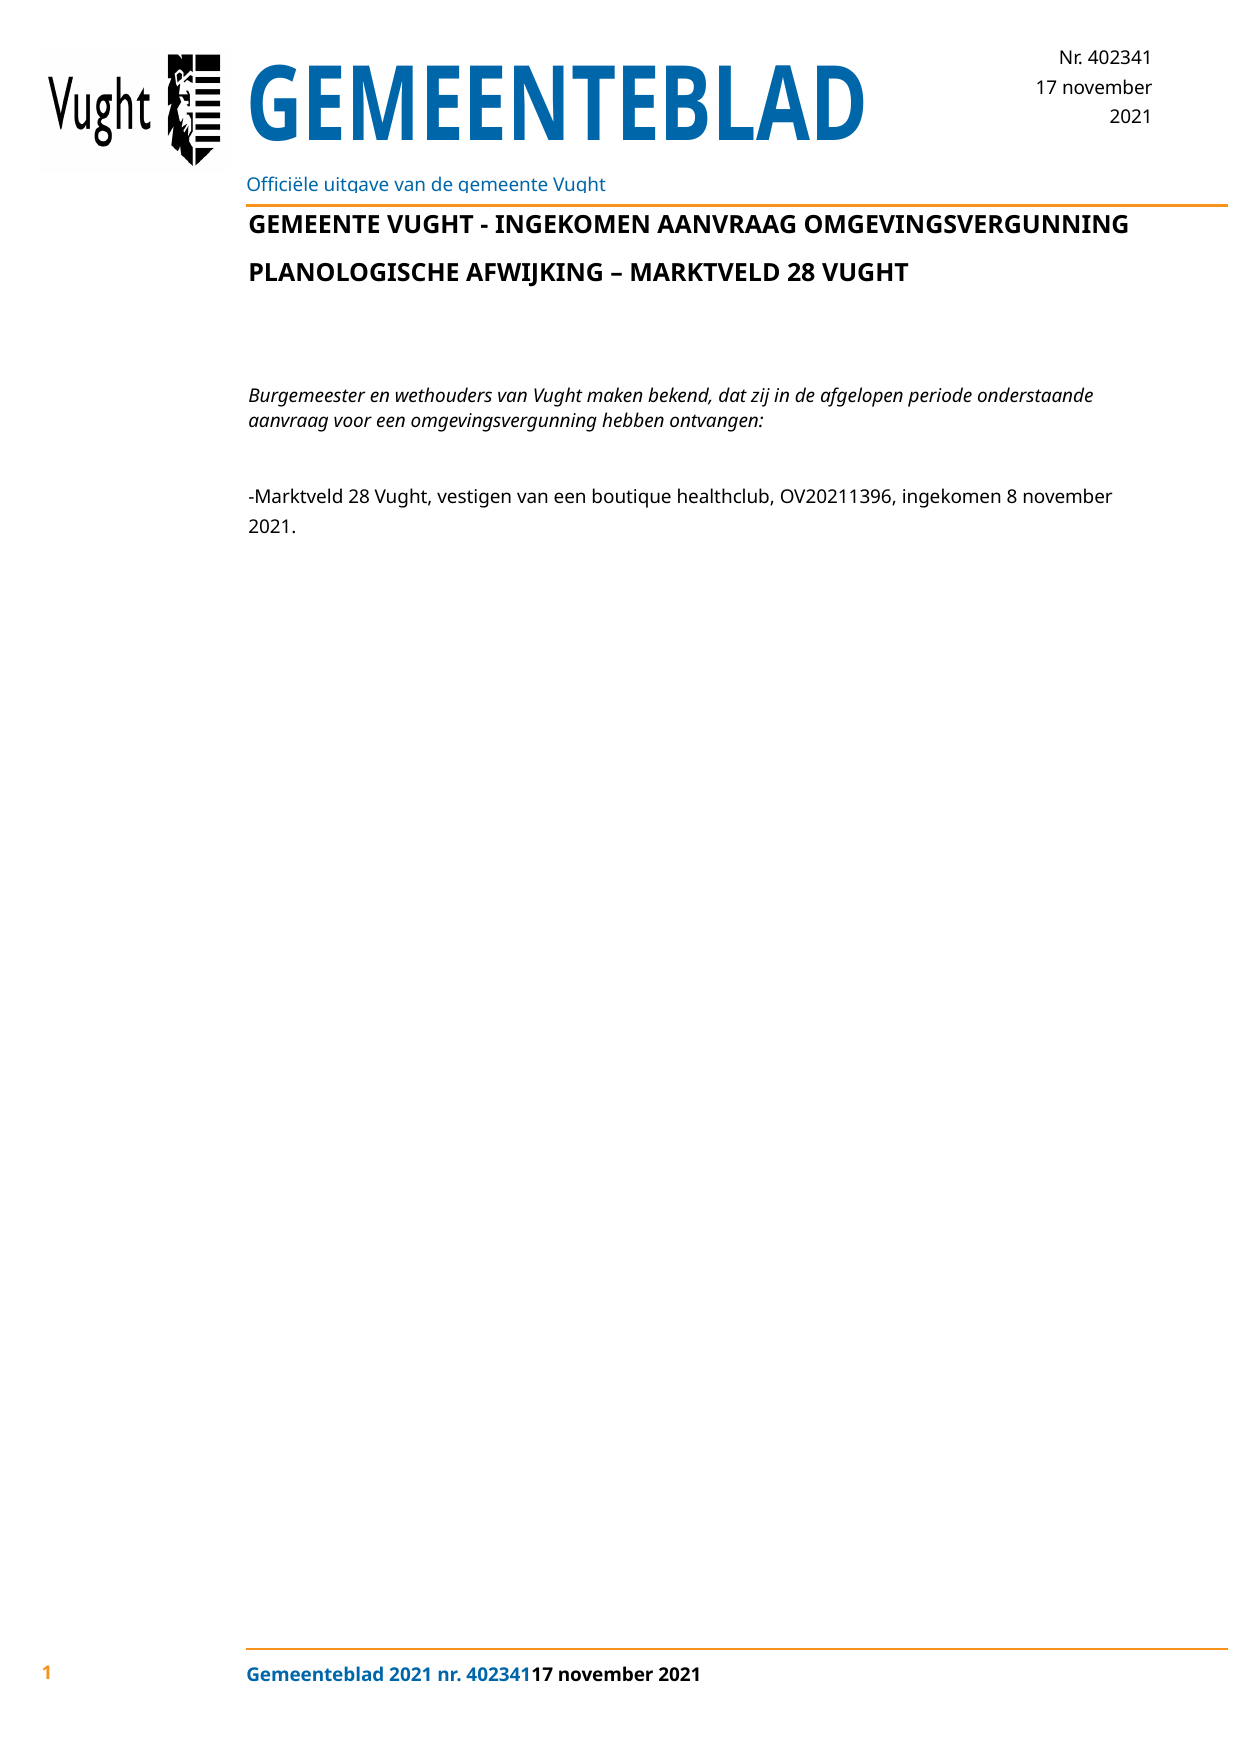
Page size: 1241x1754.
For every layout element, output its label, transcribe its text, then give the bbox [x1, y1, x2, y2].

picture [41, 47, 231, 172]
text GEMEENTE VUGHT - INGEKOMEN AANVRAAG OMGEVINGSVERGUNNING PLANOLOGISCHE AFWIJKING – MARKTVELD 28 VUGHT [248, 207, 1152, 288]
text -Marktveld 28 Vught, vestigen van een boutique healthclub, OV20211396, ingekomen 8 november 2021. [248, 484, 1152, 539]
text Burgemeester en wethouders van Vught maken bekend, dat zij in de afgelopen periode onderstaande aanvraag voor een omgevingsvergunning hebben ontvangen: [248, 382, 1152, 433]
